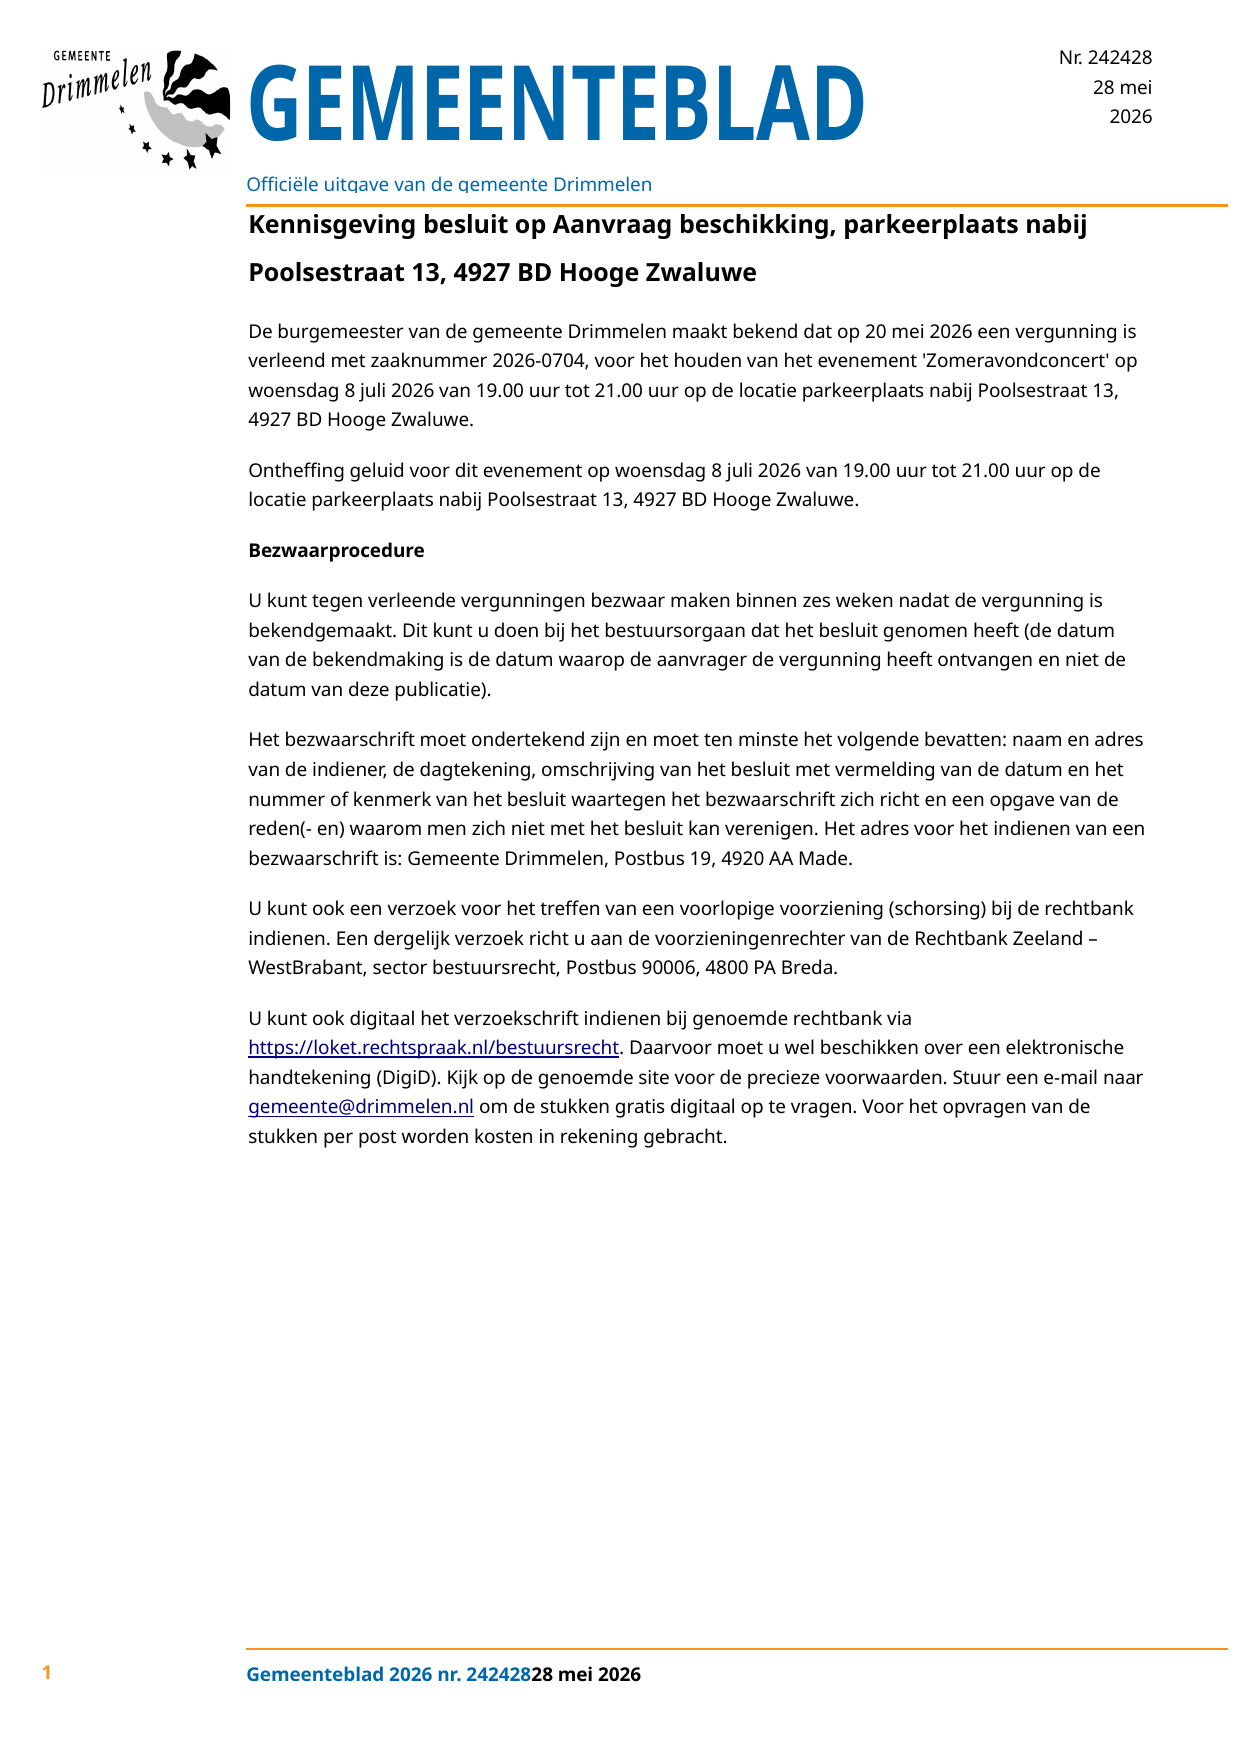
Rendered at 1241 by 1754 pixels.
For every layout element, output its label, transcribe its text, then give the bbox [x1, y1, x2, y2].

text De burgemeester van de gemeente Drimmelen maakt bekend dat op 20 mei 2026 een vergunning is verleend met zaaknummer 2026-0704, voor het houden van het evenement 'Zomeravondconcert' op woensdag 8 juli 2026 van 19.00 uur tot 21.00 uur op de locatie parkeerplaats nabij Poolsestraat 13, 4927 BD Hooge Zwaluwe. [248, 318, 1152, 432]
text U kunt ook digitaal het verzoekschrift indienen bij genoemde rechtbank via https://loket.rechtspraak.nl/bestuursrecht. Daarvoor moet u wel beschikken over een elektronische handtekening (DigiD). Kijk op de genoemde site voor de precieze voorwaarden. Stuur een e-mail naar gemeente@drimmelen.nl om de stukken gratis digitaal op te vragen. Voor het opvragen van de stukken per post worden kosten in rekening gebracht. [248, 1005, 1152, 1149]
text Kennisgeving besluit op Aanvraag beschikking, parkeerplaats nabij Poolsestraat 13, 4927 BD Hooge Zwaluwe [248, 207, 1152, 288]
text U kunt tegen verleende vergunningen bezwaar maken binnen zes weken nadat de vergunning is bekendgemaakt. Dit kunt u doen bij het bestuursorgaan dat het besluit genomen heeft (de datum van de bekendmaking is de datum waarop de aanvrager de vergunning heeft ontvangen en niet de datum van deze publicatie). [248, 587, 1152, 702]
text Bezwaarprocedure [248, 537, 1152, 563]
picture [41, 47, 231, 172]
text Het bezwaarschrift moet ondertekend zijn en moet ten minste het volgende bevatten: naam en adres van de indiener, de dagtekening, omschrijving van het besluit met vermelding van de datum en het nummer of kenmerk van het besluit waartegen het bezwaarschrift zich richt en een opgave van de reden(- en) waarom men zich niet met het besluit kan verenigen. Het adres voor het indienen van een bezwaarschrift is: Gemeente Drimmelen, Postbus 19, 4920 AA Made. [248, 727, 1152, 871]
text Ontheffing geluid voor dit evenement op woensdag 8 juli 2026 van 19.00 uur tot 21.00 uur op de locatie parkeerplaats nabij Poolsestraat 13, 4927 BD Hooge Zwaluwe. [248, 457, 1152, 512]
text U kunt ook een verzoek voor het treffen van een voorlopige voorziening (schorsing) bij de rechtbank indienen. Een dergelijk verzoek richt u aan de voorzieningenrechter van de Rechtbank Zeeland – WestBrabant, sector bestuursrecht, Postbus 90006, 4800 PA Breda. [248, 895, 1152, 980]
